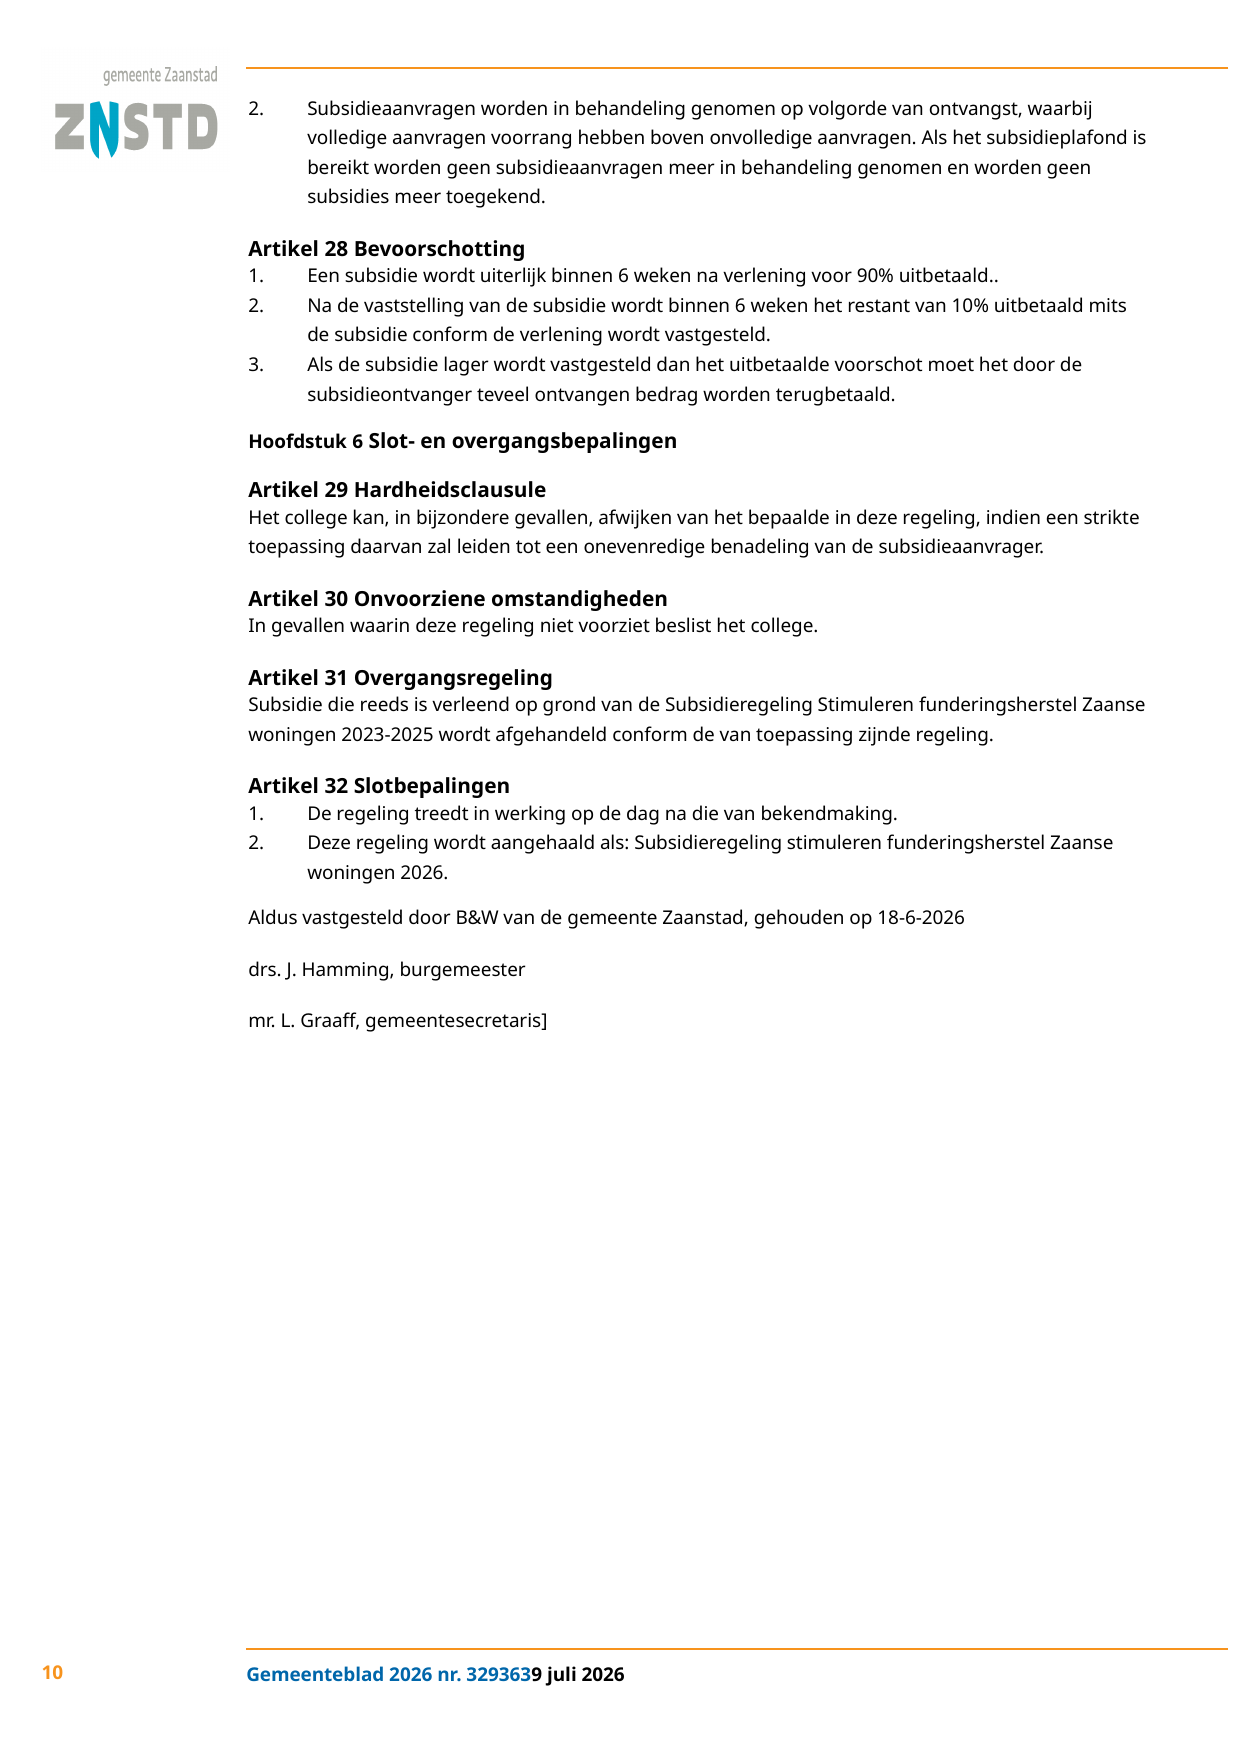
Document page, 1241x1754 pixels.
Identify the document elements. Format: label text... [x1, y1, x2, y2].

text Artikel 32 Slotbepalingen [248, 771, 1152, 800]
list Subsidieaanvragen worden in behandeling genomen op volgorde van ontvangst, waarbij volledige aanvragen voorrang hebben boven onvolledige aanvragen. Als het subsidieplafond is bereikt worden geen subsidieaanvragen meer in behandeling genomen en worden geen subsidies meer toegekend. [248, 95, 1152, 209]
text Artikel 29 Hardheidsclausule [248, 476, 1152, 504]
list De regeling treedt in werking op de dag na die van bekendmaking. [248, 800, 1152, 826]
text Artikel 28 Bevoorschotting [248, 234, 1152, 262]
text Aldus vastgesteld door B&W van de gemeente Zaanstad, gehouden op 18-6-2026 [248, 904, 1152, 930]
list Een subsidie wordt uiterlijk binnen 6 weken na verlening voor 90% uitbetaald.. [248, 262, 1152, 288]
text Artikel 30 Onvoorziene omstandigheden [248, 584, 1152, 612]
text mr. L. Graaff, gemeentesecretaris] [248, 1007, 1152, 1033]
list Als de subsidie lager wordt vastgesteld dan het uitbetaalde voorschot moet het door de subsidieontvanger teveel ontvangen bedrag worden terugbetaald. [248, 351, 1152, 406]
text drs. J. Hamming, burgemeester [248, 956, 1152, 982]
text Subsidie die reeds is verleend op grond van de Subsidieregeling Stimuleren funderingsherstel Zaanse woningen 2023-2025 wordt afgehandeld conform de van toepassing zijnde regeling. [248, 691, 1152, 747]
text Hoofdstuk 6 Slot- en overgangsbepalingen [248, 426, 1152, 455]
picture [41, 47, 231, 172]
text Artikel 31 Overgangsregeling [248, 663, 1152, 691]
text Het college kan, in bijzondere gevallen, afwijken van het bepaalde in deze regeling, indien een strikte toepassing daarvan zal leiden tot een onevenredige benadeling van de subsidieaanvrager. [248, 504, 1152, 559]
text In gevallen waarin deze regeling niet voorziet beslist het college. [248, 612, 1152, 638]
list Deze regeling wordt aangehaald als: Subsidieregeling stimuleren funderingsherstel Zaanse woningen 2026. [248, 829, 1152, 885]
list Na de vaststelling van de subsidie wordt binnen 6 weken het restant van 10% uitbetaald mits de subsidie conform de verlening wordt vastgesteld. [248, 292, 1152, 347]
